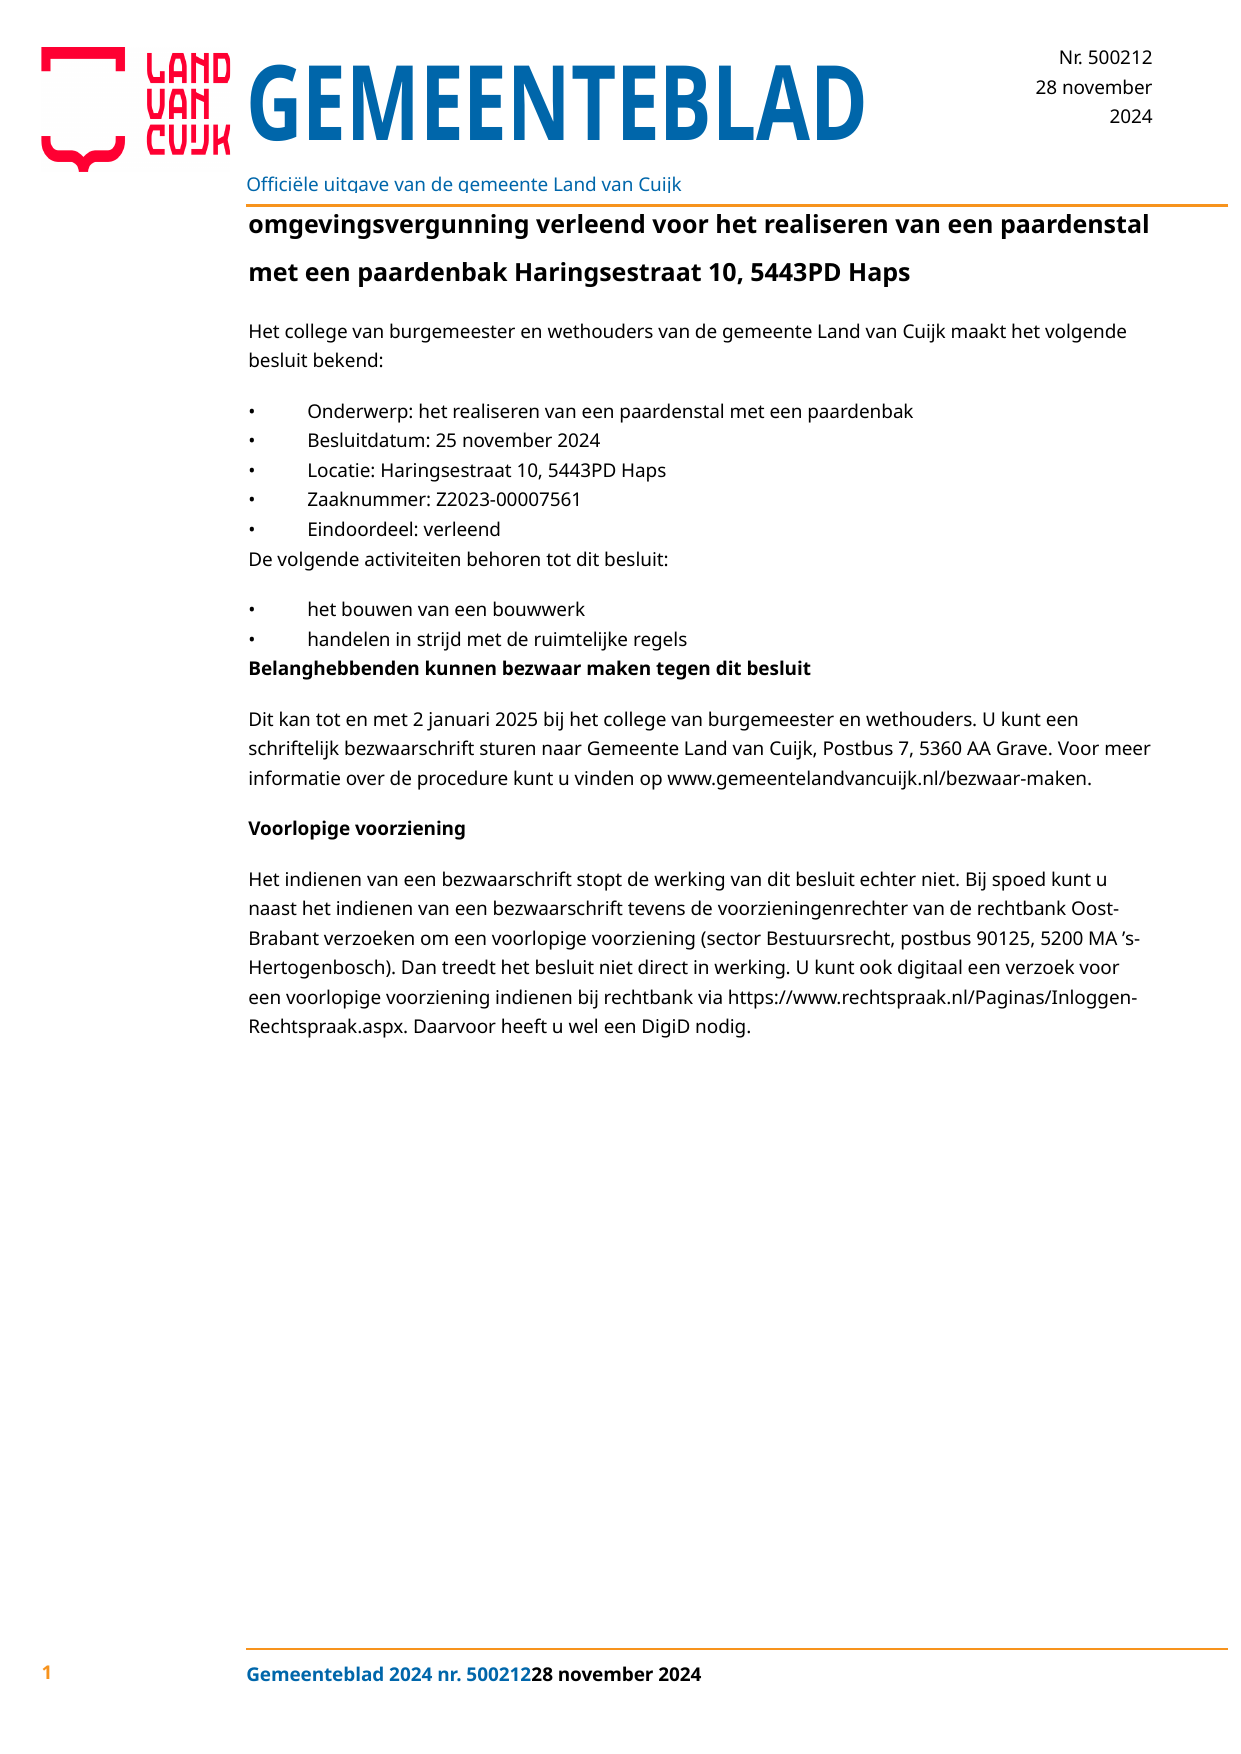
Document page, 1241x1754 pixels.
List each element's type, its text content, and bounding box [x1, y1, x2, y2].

text Voorlopige voorziening [248, 815, 1152, 841]
picture [41, 47, 231, 172]
text De volgende activiteiten behoren tot dit besluit: [248, 546, 1152, 572]
text Belanghebbenden kunnen bezwaar maken tegen dit besluit [248, 655, 1152, 681]
list Eindoordeel: verleend [248, 516, 1152, 542]
list Besluitdatum: 25 november 2024 [248, 427, 1152, 453]
list het bouwen van een bouwwerk [248, 596, 1152, 622]
list Onderwerp: het realiseren van een paardenstal met een paardenbak [248, 398, 1152, 424]
text Het college van burgemeester en wethouders van de gemeente Land van Cuijk maakt het volgende besluit bekend: [248, 318, 1152, 373]
text omgevingsvergunning verleend voor het realiseren van een paardenstal met een paardenbak Haringsestraat 10, 5443PD Haps [248, 207, 1152, 288]
list handelen in strijd met de ruimtelijke regels [248, 626, 1152, 652]
list Locatie: Haringsestraat 10, 5443PD Haps [248, 457, 1152, 483]
list Zaaknummer: Z2023-00007561 [248, 487, 1152, 512]
text Het indienen van een bezwaarschrift stopt de werking van dit besluit echter niet. Bij spoed kunt u naast het indienen van een bezwaarschrift tevens de voorzieningenrechter van de rechtbank Oost-Brabant verzoeken om een voorlopige voorziening (sector Bestuursrecht, postbus 90125, 5200 MA ’s-Hertogenbosch). Dan treedt het besluit niet direct in werking. U kunt ook digitaal een verzoek voor een voorlopige voorziening indienen bij rechtbank via https://www.rechtspraak.nl/Paginas/Inloggen-Rechtspraak.aspx. Daarvoor heeft u wel een DigiD nodig. [248, 866, 1152, 1039]
text Dit kan tot en met 2 januari 2025 bij het college van burgemeester en wethouders. U kunt een schriftelijk bezwaarschrift sturen naar Gemeente Land van Cuijk, Postbus 7, 5360 AA Grave. Voor meer informatie over de procedure kunt u vinden op www.gemeentelandvancuijk.nl/bezwaar-maken. [248, 706, 1152, 791]
